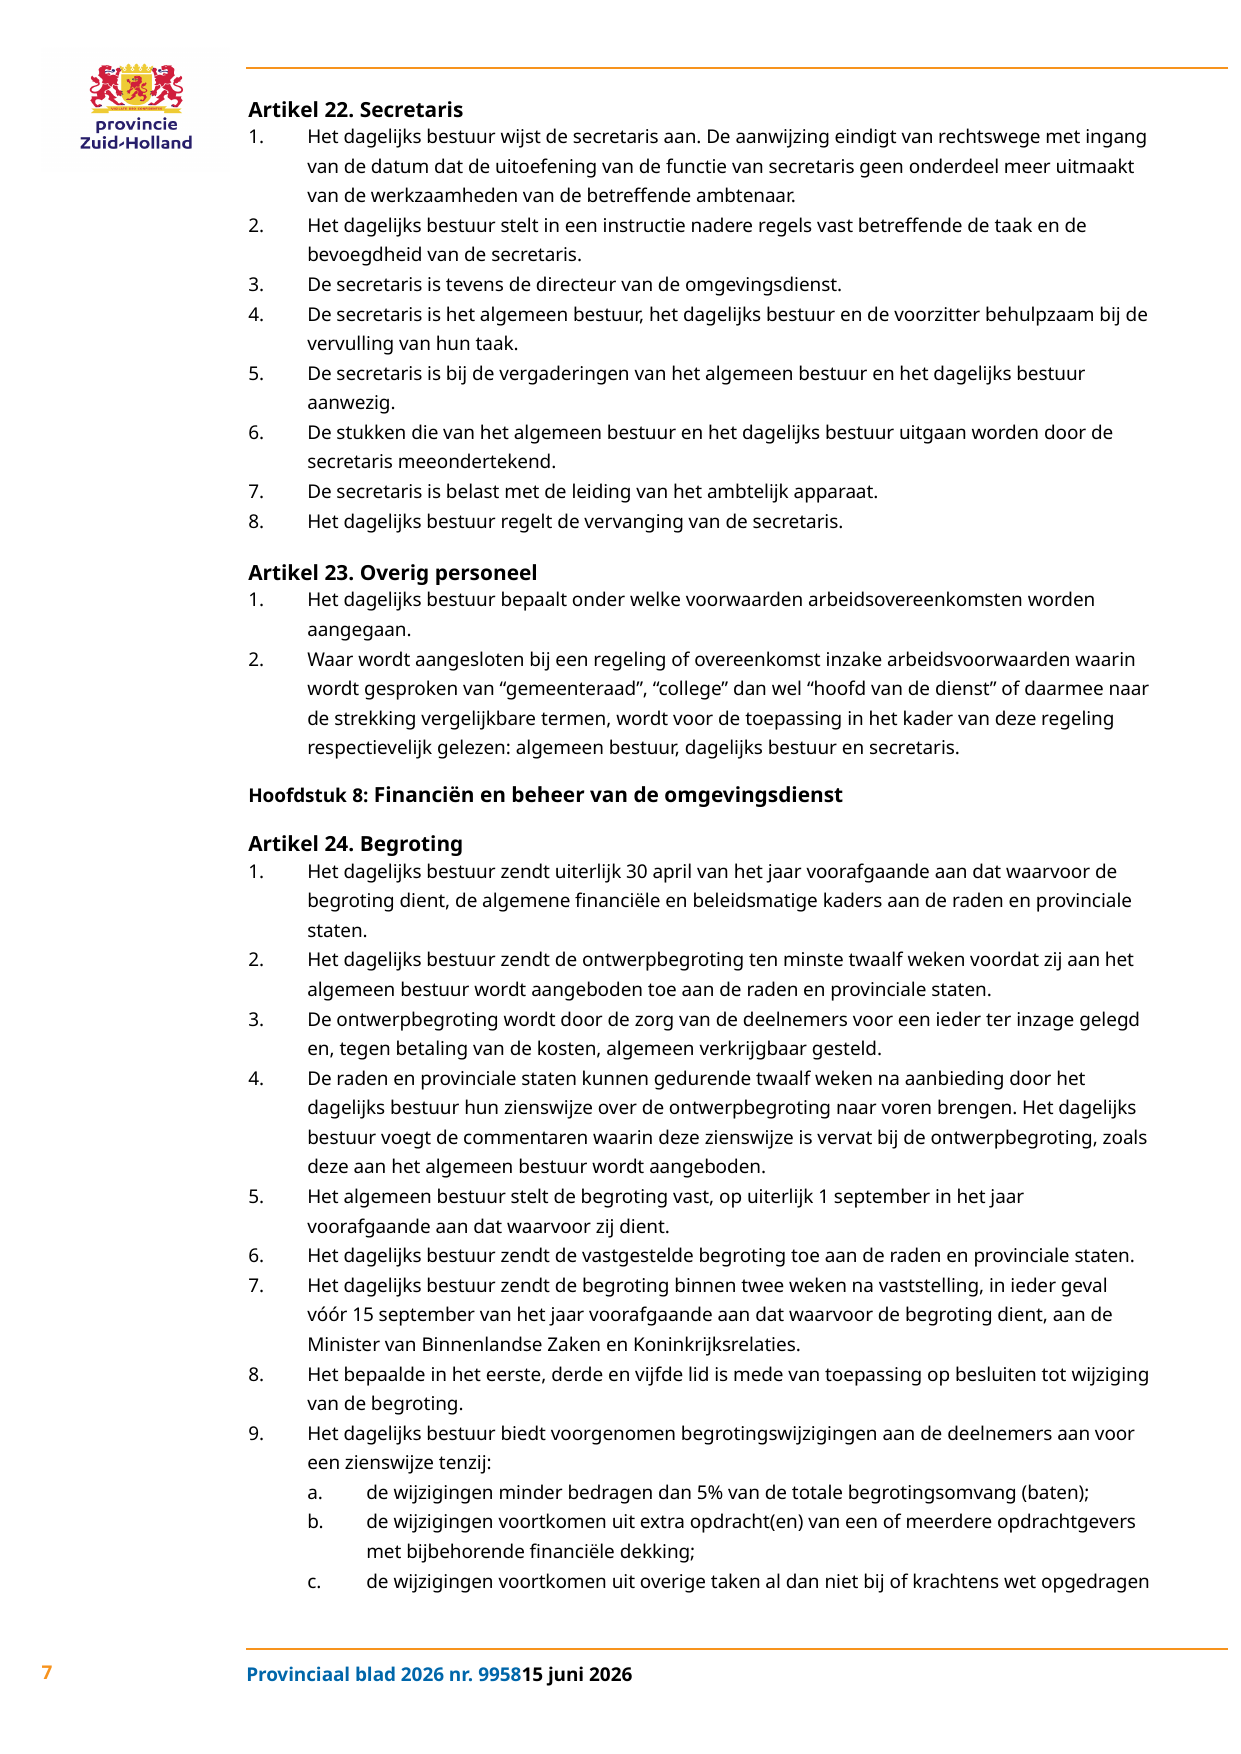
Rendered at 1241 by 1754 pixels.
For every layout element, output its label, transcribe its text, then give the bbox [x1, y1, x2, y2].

list De secretaris is bij de vergaderingen van het algemeen bestuur en het dagelijks bestuur aanwezig. [248, 360, 1152, 415]
list Het dagelijks bestuur zendt de ontwerpbegroting ten minste twaalf weken voordat zij aan het algemeen bestuur wordt aangeboden toe aan de raden en provinciale staten. [248, 947, 1152, 1002]
text Hoofdstuk 8: Financiën en beheer van de omgevingsdienst [248, 780, 1152, 809]
list Het dagelijks bestuur zendt de vastgestelde begroting toe aan de raden en provinciale staten. [248, 1242, 1152, 1268]
list Het dagelijks bestuur wijst de secretaris aan. De aanwijzing eindigt van rechtswege met ingang van de datum dat de uitoefening van de functie van secretaris geen onderdeel meer uitmaakt van de werkzaamheden van de betreffende ambtenaar. [248, 123, 1152, 208]
list Het dagelijks bestuur regelt de vervanging van de secretaris. [248, 508, 1152, 533]
list Het algemeen bestuur stelt de begroting vast, op uiterlijk 1 september in het jaar voorafgaande aan dat waarvoor zij dient. [248, 1183, 1152, 1239]
picture [41, 47, 231, 172]
list Het dagelijks bestuur stelt in een instructie nadere regels vast betreffende de taak en de bevoegdheid van de secretaris. [248, 212, 1152, 267]
text Artikel 22. Secretaris [248, 95, 1152, 123]
list De secretaris is het algemeen bestuur, het dagelijks bestuur en de voorzitter behulpzaam bij de vervulling van hun taak. [248, 301, 1152, 356]
text Artikel 23. Overig personeel [248, 558, 1152, 587]
list De secretaris is tevens de directeur van de omgevingsdienst. [248, 271, 1152, 297]
text Artikel 24. Begroting [248, 829, 1152, 858]
list De stukken die van het algemeen bestuur en het dagelijks bestuur uitgaan worden door de secretaris meeondertekend. [248, 419, 1152, 474]
list de wijzigingen minder bedragen dan 5% van de totale begrotingsomvang (baten); [307, 1479, 1152, 1505]
list De secretaris is belast met de leiding van het ambtelijk apparaat. [248, 478, 1152, 504]
list Waar wordt aangesloten bij een regeling of overeenkomst inzake arbeidsvoorwaarden waarin wordt gesproken van “gemeenteraad”, “college” dan wel “hoofd van de dienst” of daarmee naar de strekking vergelijkbare termen, wordt voor de toepassing in het kader van deze regeling respectievelijk gelezen: algemeen bestuur, dagelijks bestuur en secretaris. [248, 646, 1152, 760]
list Het bepaalde in het eerste, derde en vijfde lid is mede van toepassing op besluiten tot wijziging van de begroting. [248, 1361, 1152, 1416]
list Het dagelijks bestuur zendt uiterlijk 30 april van het jaar voorafgaande aan dat waarvoor de begroting dient, de algemene financiële en beleidsmatige kaders aan de raden en provinciale staten. [248, 858, 1152, 943]
list de wijzigingen voortkomen uit extra opdracht(en) van een of meerdere opdrachtgevers met bijbehorende financiële dekking; [307, 1509, 1152, 1564]
list Het dagelijks bestuur bepaalt onder welke voorwaarden arbeidsovereenkomsten worden aangegaan. [248, 587, 1152, 642]
list Het dagelijks bestuur biedt voorgenomen begrotingswijzigingen aan de deelnemers aan voor een zienswijze tenzij: [248, 1420, 1152, 1475]
list De raden en provinciale staten kunnen gedurende twaalf weken na aanbieding door het dagelijks bestuur hun zienswijze over de ontwerpbegroting naar voren brengen. Het dagelijks bestuur voegt de commentaren waarin deze zienswijze is vervat bij de ontwerpbegroting, zoals deze aan het algemeen bestuur wordt aangeboden. [248, 1065, 1152, 1179]
list Het dagelijks bestuur zendt de begroting binnen twee weken na vaststelling, in ieder geval vóór 15 september van het jaar voorafgaande aan dat waarvoor de begroting dient, aan de Minister van Binnenlandse Zaken en Koninkrijksrelaties. [248, 1272, 1152, 1357]
list De ontwerpbegroting wordt door de zorg van de deelnemers voor een ieder ter inzage gelegd en, tegen betaling van de kosten, algemeen verkrijgbaar gesteld. [248, 1006, 1152, 1061]
list de wijzigingen voortkomen uit overige taken al dan niet bij of krachtens wet opgedragen [307, 1568, 1152, 1594]
